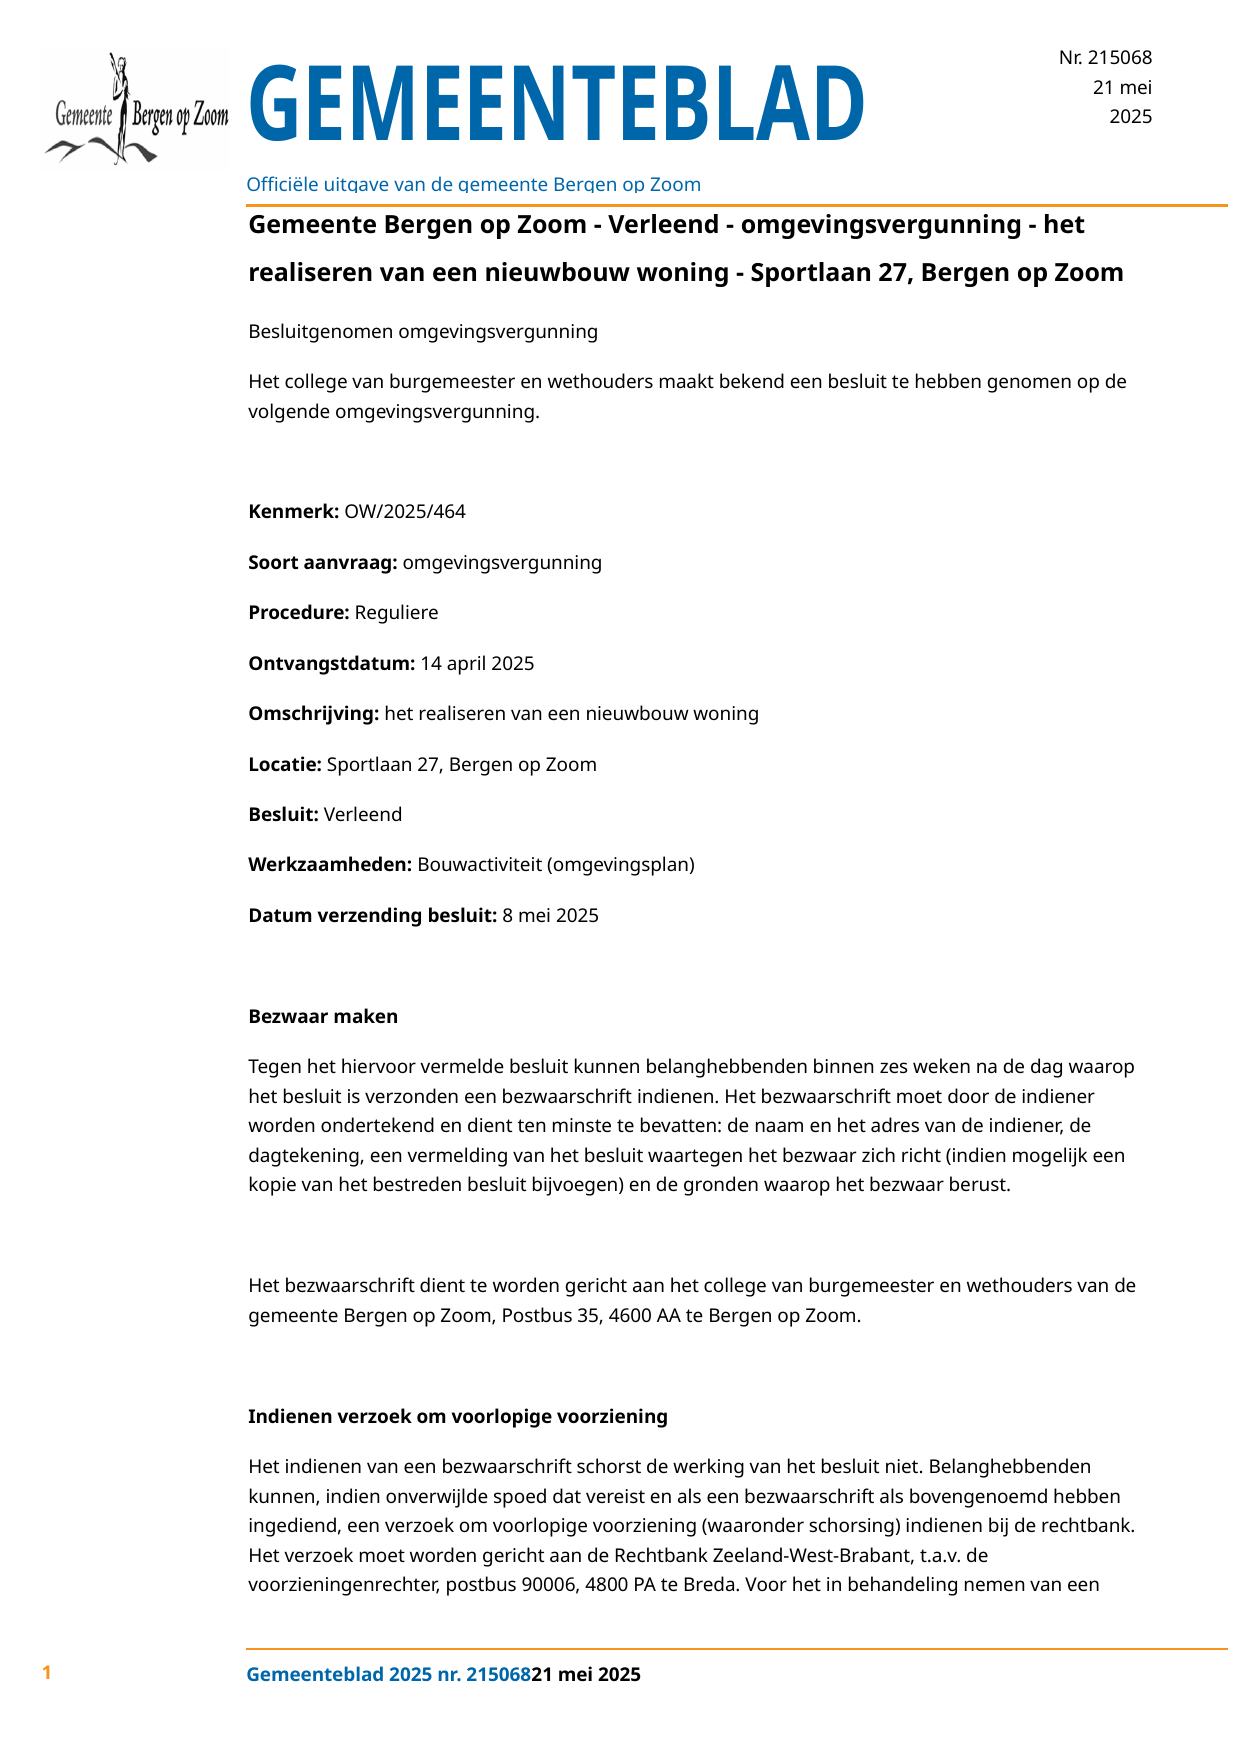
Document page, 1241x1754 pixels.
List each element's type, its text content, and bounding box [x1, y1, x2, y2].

text Gemeente Bergen op Zoom - Verleend - omgevingsvergunning - het realiseren van een nieuwbouw woning - Sportlaan 27, Bergen op Zoom [248, 207, 1152, 288]
text Ontvangstdatum: 14 april 2025 [248, 650, 1152, 676]
text Omschrijving: het realiseren van een nieuwbouw woning [248, 700, 1152, 726]
text Kenmerk: OW/2025/464 [248, 499, 1152, 524]
text Het indienen van een bezwaarschrift schorst de werking van het besluit niet. Belanghebbenden kunnen, indien onverwijlde spoed dat vereist en als een bezwaarschrift als bovengenoemd hebben ingediend, een verzoek om voorlopige voorziening (waaronder schorsing) indienen bij de rechtbank. Het verzoek moet worden gericht aan de Rechtbank Zeeland-West-Brabant, t.a.v. de voorzieningenrechter, postbus 90006, 4800 PA te Breda. Voor het in behandeling nemen van een [248, 1453, 1152, 1597]
text Het college van burgemeester en wethouders maakt bekend een besluit te hebben genomen op de volgende omgevingsvergunning. [248, 368, 1152, 424]
text Soort aanvraag: omgevingsvergunning [248, 549, 1152, 575]
text Besluitgenomen omgevingsvergunning [248, 318, 1152, 344]
text Het bezwaarschrift dient te worden gericht aan het college van burgemeester en wethouders van de gemeente Bergen op Zoom, Postbus 35, 4600 AA te Bergen op Zoom. [248, 1272, 1152, 1328]
text Locatie: Sportlaan 27, Bergen op Zoom [248, 751, 1152, 777]
text Bezwaar maken [248, 1003, 1152, 1029]
text Procedure: Reguliere [248, 599, 1152, 625]
picture [41, 47, 231, 172]
text Tegen het hiervoor vermelde besluit kunnen belanghebbenden binnen zes weken na de dag waarop het besluit is verzonden een bezwaarschrift indienen. Het bezwaarschrift moet door de indiener worden ondertekend en dient ten minste te bevatten: de naam en het adres van de indiener, de dagtekening, een vermelding van het besluit waartegen het bezwaar zich richt (indien mogelijk een kopie van het bestreden besluit bijvoegen) en de gronden waarop het bezwaar berust. [248, 1053, 1152, 1197]
text Werkzaamheden: Bouwactiviteit (omgevingsplan) [248, 852, 1152, 877]
text Besluit: Verleend [248, 801, 1152, 827]
text Indienen verzoek om voorlopige voorziening [248, 1403, 1152, 1429]
text Datum verzending besluit: 8 mei 2025 [248, 902, 1152, 928]
